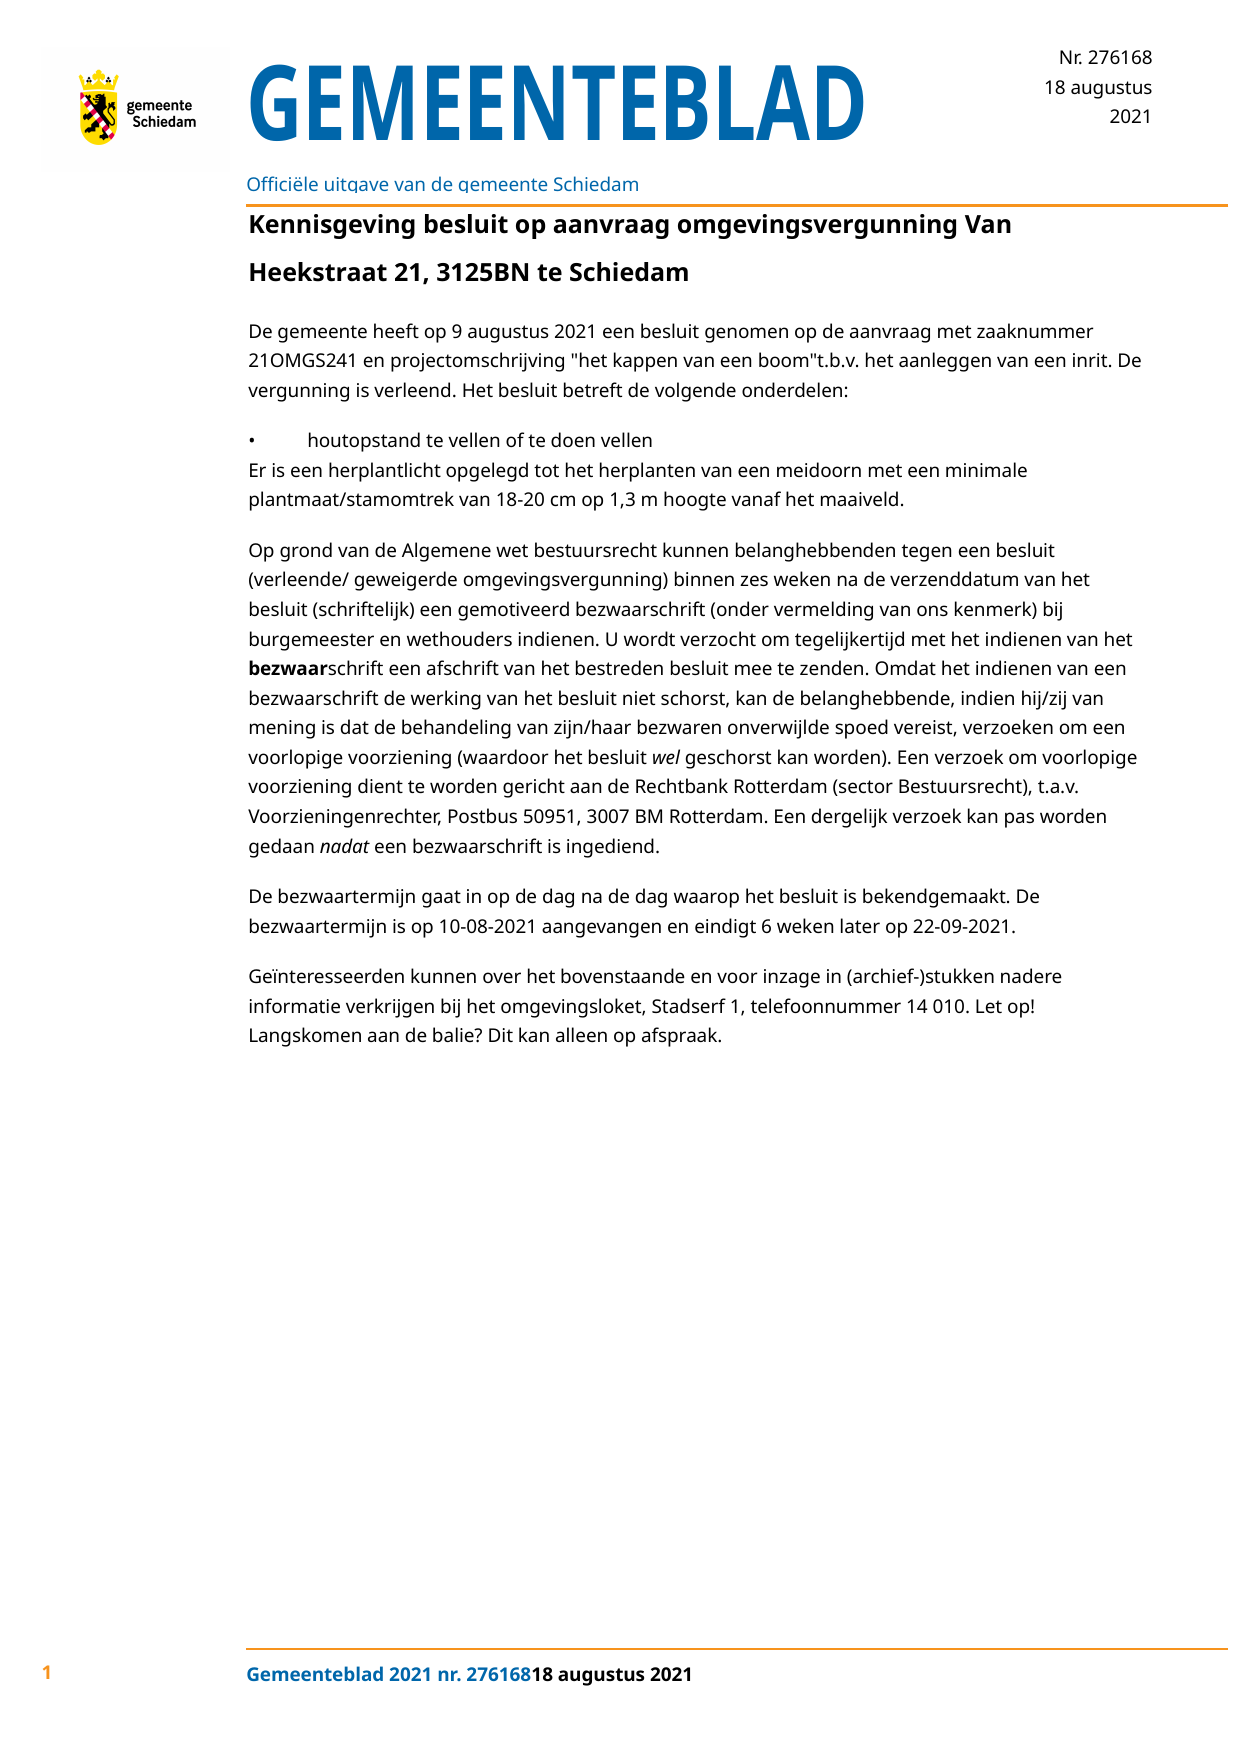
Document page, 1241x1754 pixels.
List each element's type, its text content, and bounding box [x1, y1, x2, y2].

text De bezwaartermijn gaat in op de dag na de dag waarop het besluit is bekendgemaakt. De bezwaartermijn is op 10-08-2021 aangevangen en eindigt 6 weken later op 22-09-2021. [248, 883, 1152, 939]
text Op grond van de Algemene wet bestuursrecht kunnen belanghebbenden tegen een besluit (verleende/ geweigerde omgevingsvergunning) binnen zes weken na de verzenddatum van het besluit (schriftelijk) een gemotiveerd bezwaarschrift (onder vermelding van ons kenmerk) bij burgemeester en wethouders indienen. U wordt verzocht om tegelijkertijd met het indienen van het bezwaarschrift een afschrift van het bestreden besluit mee te zenden. Omdat het indienen van een bezwaarschrift de werking van het besluit niet schorst, kan de belanghebbende, indien hij/zij van mening is dat de behandeling van zijn/haar bezwaren onverwijlde spoed vereist, verzoeken om een voorlopige voorziening (waardoor het besluit wel geschorst kan worden). Een verzoek om voorlopige voorziening dient te worden gericht aan de Rechtbank Rotterdam (sector Bestuursrecht), t.a.v. Voorzieningenrechter, Postbus 50951, 3007 BM Rotterdam. Een dergelijk verzoek kan pas worden gedaan nadat een bezwaarschrift is ingediend. [248, 537, 1152, 859]
list houtopstand te vellen of te doen vellen [248, 427, 1152, 453]
text De gemeente heeft op 9 augustus 2021 een besluit genomen op de aanvraag met zaaknummer 21OMGS241 en projectomschrijving "het kappen van een boom"t.b.v. het aanleggen van een inrit. De vergunning is verleend. Het besluit betreft de volgende onderdelen: [248, 318, 1152, 403]
picture [41, 47, 231, 172]
text Geïnteresseerden kunnen over het bovenstaande en voor inzage in (archief-)stukken nadere informatie verkrijgen bij het omgevingsloket, Stadserf 1, telefoonnummer 14 010. Let op! Langskomen aan de balie? Dit kan alleen op afspraak. [248, 963, 1152, 1048]
text Er is een herplantlicht opgelegd tot het herplanten van een meidoorn met een minimale plantmaat/stamomtrek van 18-20 cm op 1,3 m hoogte vanaf het maaiveld. [248, 457, 1152, 512]
text Kennisgeving besluit op aanvraag omgevingsvergunning Van Heekstraat 21, 3125BN te Schiedam [248, 207, 1152, 288]
